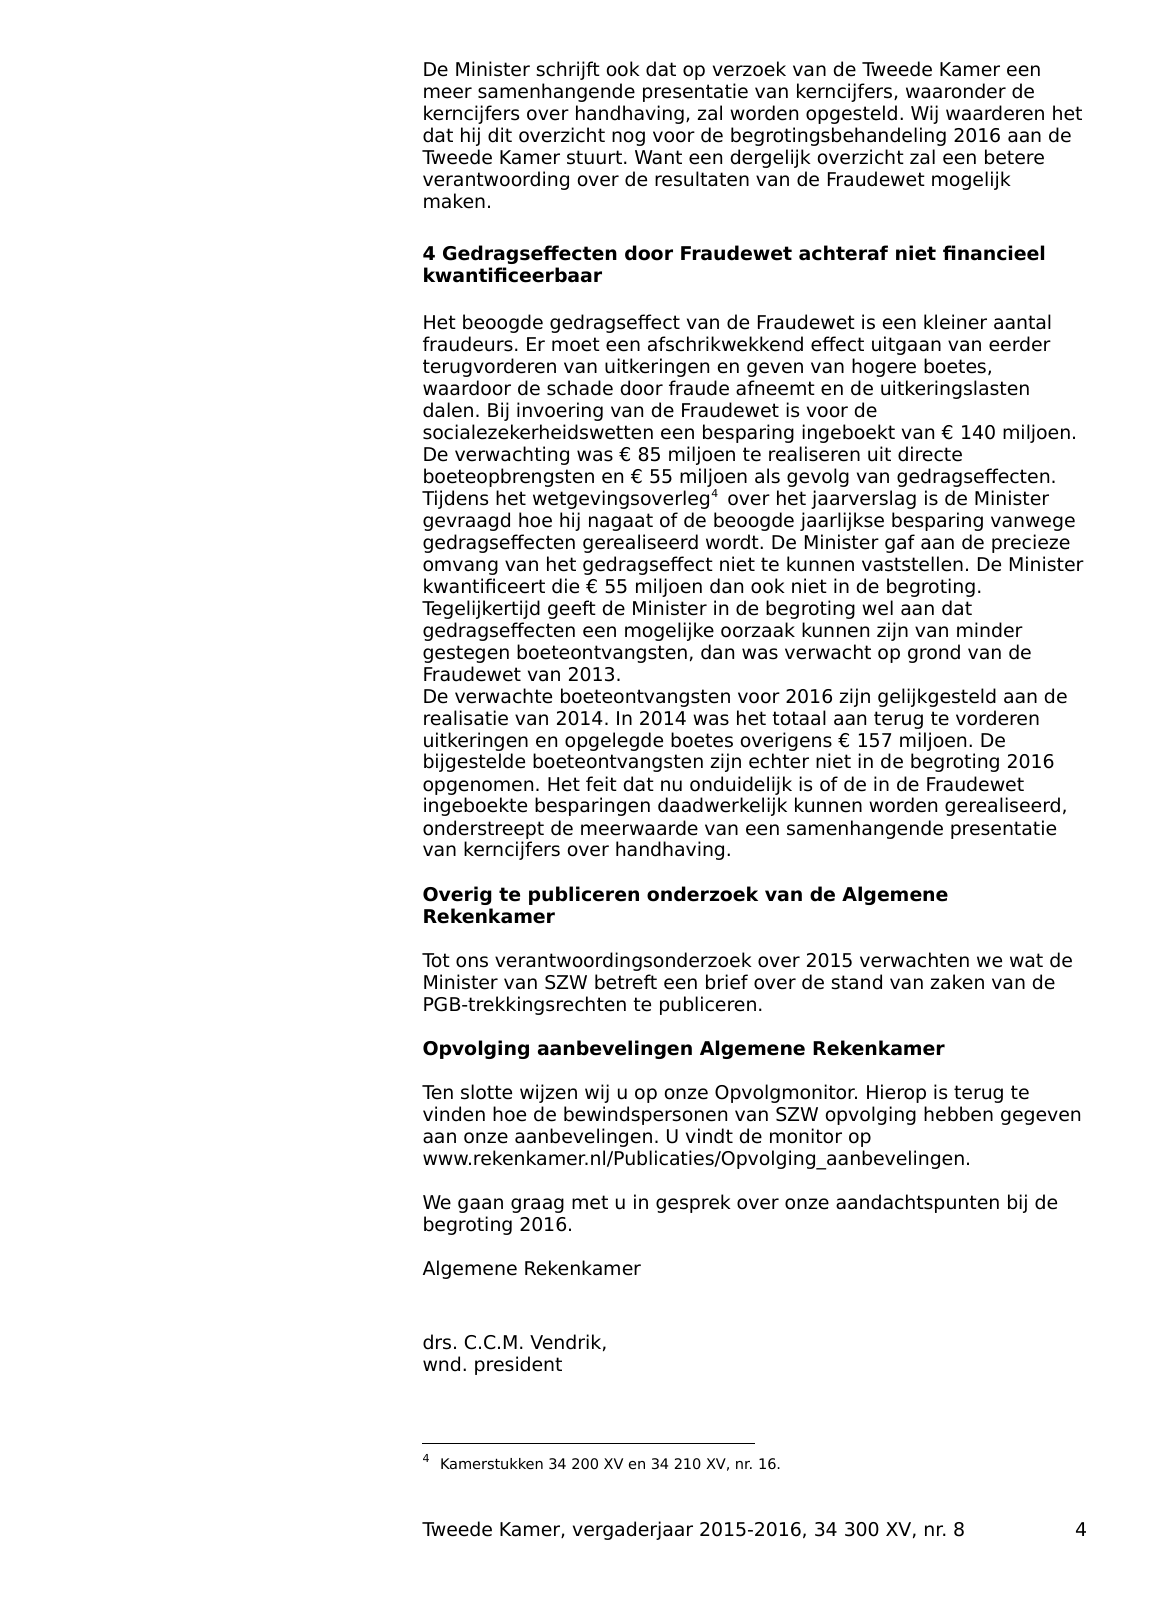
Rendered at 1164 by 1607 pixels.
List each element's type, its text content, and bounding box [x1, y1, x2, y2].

subtitle 4 Gedragseffecten door Fraudewet achteraf niet financieel kwantificeerbaar [422, 243, 1087, 287]
text De Minister schrijft ook dat op verzoek van de Tweede Kamer een meer samenhangende presentatie van kerncijfers, waaronder de kerncijfers over handhaving, zal worden opgesteld. Wij waarderen het dat hij dit overzicht nog voor de begrotingsbehandeling 2016 aan de Tweede Kamer stuurt. Want een dergelijk overzicht zal een betere verantwoording over de resultaten van de Fraudewet mogelijk maken. [422, 59, 1087, 213]
subtitle Overig te publiceren onderzoek van de Algemene Rekenkamer [422, 883, 1087, 927]
text Ten slotte wijzen wij u op onze Opvolgmonitor. Hierop is terug te vinden hoe de bewindspersonen van SZW opvolging hebben gegeven aan onze aanbevelingen. U vindt de monitor op www.rekenkamer.nl/Publicaties/Opvolging_aanbevelingen. [422, 1082, 1087, 1170]
subtitle Opvolging aanbevelingen Algemene Rekenkamer [422, 1038, 1087, 1060]
text Algemene Rekenkamer [422, 1258, 1087, 1280]
text De verwachte boeteontvangsten voor 2016 zijn gelijkgesteld aan de realisatie van 2014. In 2014 was het totaal aan terug te vorderen uitkeringen en opgelegde boetes overigens € 157 miljoen. De bijgestelde boeteontvangsten zijn echter niet in de begroting 2016 opgenomen. Het feit dat nu onduidelijk is of de in de Fraudewet ingeboekte besparingen daadwerkelijk kunnen worden gerealiseerd, onderstreept de meerwaarde van een samenhangende presentatie van kerncijfers over handhaving. [422, 686, 1087, 861]
text drs. C.C.M. Vendrik, wnd. president [422, 1310, 1087, 1376]
text We gaan graag met u in gesprek over onze aandachtspunten bij de begroting 2016. [422, 1192, 1087, 1236]
text Kamerstukken 34 200 XV en 34 210 XV, nr. 16. [422, 1452, 1087, 1474]
text Tot ons verantwoordingsonderzoek over 2015 verwachten we wat de Minister van SZW betreft een brief over de stand van zaken van de PGB-trekkingsrechten te publiceren. [422, 950, 1087, 1016]
text Het beoogde gedragseffect van de Fraudewet is een kleiner aantal fraudeurs. Er moet een afschrikwekkend effect uitgaan van eerder terugvorderen van uitkeringen en geven van hogere boetes, waardoor de schade door fraude afneemt en de uitkeringslasten dalen. Bij invoering van de Fraudewet is voor de socialezekerheidswetten een besparing ingeboekt van € 140 miljoen. De verwachting was € 85 miljoen te realiseren uit directe boeteopbrengsten en € 55 miljoen als gevolg van gedragseffecten. Tijdens het wetgevingsoverleg over het jaarverslag is de Minister gevraagd hoe hij nagaat of de beoogde jaarlijkse besparing vanwege gedragseffecten gerealiseerd wordt. De Minister gaf aan de precieze omvang van het gedragseffect niet te kunnen vaststellen. De Minister kwantificeert die € 55 miljoen dan ook niet in de begroting. Tegelijkertijd geeft de Minister in de begroting wel aan dat gedragseffecten een mogelijke oorzaak kunnen zijn van minder gestegen boeteontvangsten, dan was verwacht op grond van de Fraudewet van 2013. [422, 312, 1087, 686]
